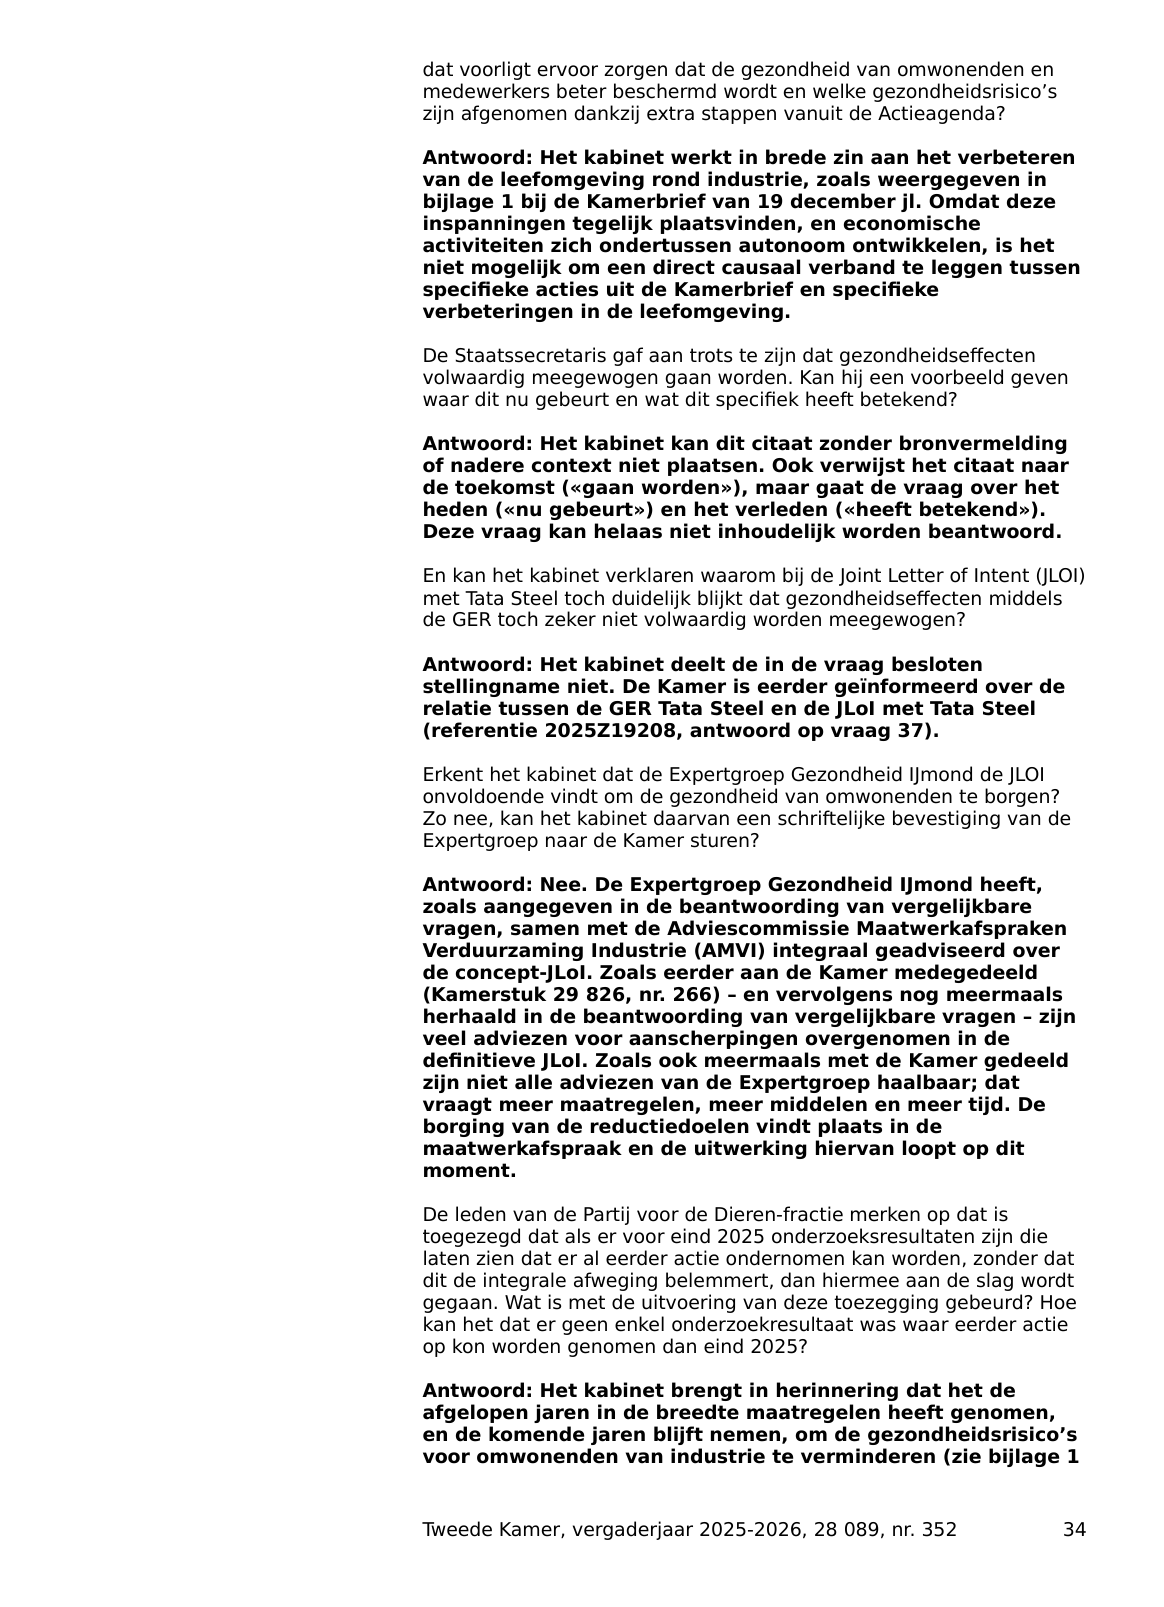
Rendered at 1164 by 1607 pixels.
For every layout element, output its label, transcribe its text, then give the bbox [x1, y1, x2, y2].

text Antwoord: Het kabinet werkt in brede zin aan het verbeteren van de leefomgeving rond industrie, zoals weergegeven in bijlage 1 bij de Kamerbrief van 19 december jl. Omdat deze inspanningen tegelijk plaatsvinden, en economische activiteiten zich ondertussen autonoom ontwikkelen, is het niet mogelijk om een direct causaal verband te leggen tussen specifieke acties uit de Kamerbrief en specifieke verbeteringen in de leefomgeving. [422, 147, 1087, 323]
text Antwoord: Het kabinet kan dit citaat zonder bronvermelding of nadere context niet plaatsen. Ook verwijst het citaat naar de toekomst («gaan worden»), maar gaat de vraag over het heden («nu gebeurt») en het verleden («heeft betekend»). Deze vraag kan helaas niet inhoudelijk worden beantwoord. [422, 433, 1087, 543]
text De leden van de Partij voor de Dieren-fractie merken op dat is toegezegd dat als er voor eind 2025 onderzoeksresultaten zijn die laten zien dat er al eerder actie ondernomen kan worden, zonder dat dit de integrale afweging belemmert, dan hiermee aan de slag wordt gegaan. Wat is met de uitvoering van deze toezegging gebeurd? Hoe kan het dat er geen enkel onderzoekresultaat was waar eerder actie op kon worden genomen dan eind 2025? [422, 1204, 1087, 1357]
text En kan het kabinet verklaren waarom bij de Joint Letter of Intent (JLOI) met Tata Steel toch duidelijk blijkt dat gezondheidseffecten middels de GER toch zeker niet volwaardig worden meegewogen? [422, 565, 1087, 631]
text dat voorligt ervoor zorgen dat de gezondheid van omwonenden en medewerkers beter beschermd wordt en welke gezondheidsrisico’s zijn afgenomen dankzij extra stappen vanuit de Actieagenda? [422, 59, 1087, 125]
text Antwoord: Het kabinet deelt de in de vraag besloten stellingname niet. De Kamer is eerder geïnformeerd over de relatie tussen de GER Tata Steel en de JLoI met Tata Steel (referentie 2025Z19208, antwoord op vraag 37). [422, 653, 1087, 741]
text De Staatssecretaris gaf aan trots te zijn dat gezondheidseffecten volwaardig meegewogen gaan worden. Kan hij een voorbeeld geven waar dit nu gebeurt en wat dit specifiek heeft betekend? [422, 345, 1087, 411]
text Antwoord: Nee. De Expertgroep Gezondheid IJmond heeft, zoals aangegeven in de beantwoording van vergelijkbare vragen, samen met de Adviescommissie Maatwerkafspraken Verduurzaming Industrie (AMVI) integraal geadviseerd over de concept-JLoI. Zoals eerder aan de Kamer medegedeeld (Kamerstuk 29 826, nr. 266) – en vervolgens nog meermaals herhaald in de beantwoording van vergelijkbare vragen – zijn veel adviezen voor aanscherpingen overgenomen in de definitieve JLoI. Zoals ook meermaals met de Kamer gedeeld zijn niet alle adviezen van de Expertgroep haalbaar; dat vraagt meer maatregelen, meer middelen en meer tijd. De borging van de reductiedoelen vindt plaats in de maatwerkafspraak en de uitwerking hiervan loopt op dit moment. [422, 874, 1087, 1181]
text Antwoord: Het kabinet brengt in herinnering dat het de afgelopen jaren in de breedte maatregelen heeft genomen, en de komende jaren blijft nemen, om de gezondheidsrisico’s voor omwonenden van industrie te verminderen (zie bijlage 1 [422, 1380, 1087, 1468]
text Erkent het kabinet dat de Expertgroep Gezondheid IJmond de JLOI onvoldoende vindt om de gezondheid van omwonenden te borgen? Zo nee, kan het kabinet daarvan een schriftelijke bevestiging van de Expertgroep naar de Kamer sturen? [422, 764, 1087, 852]
